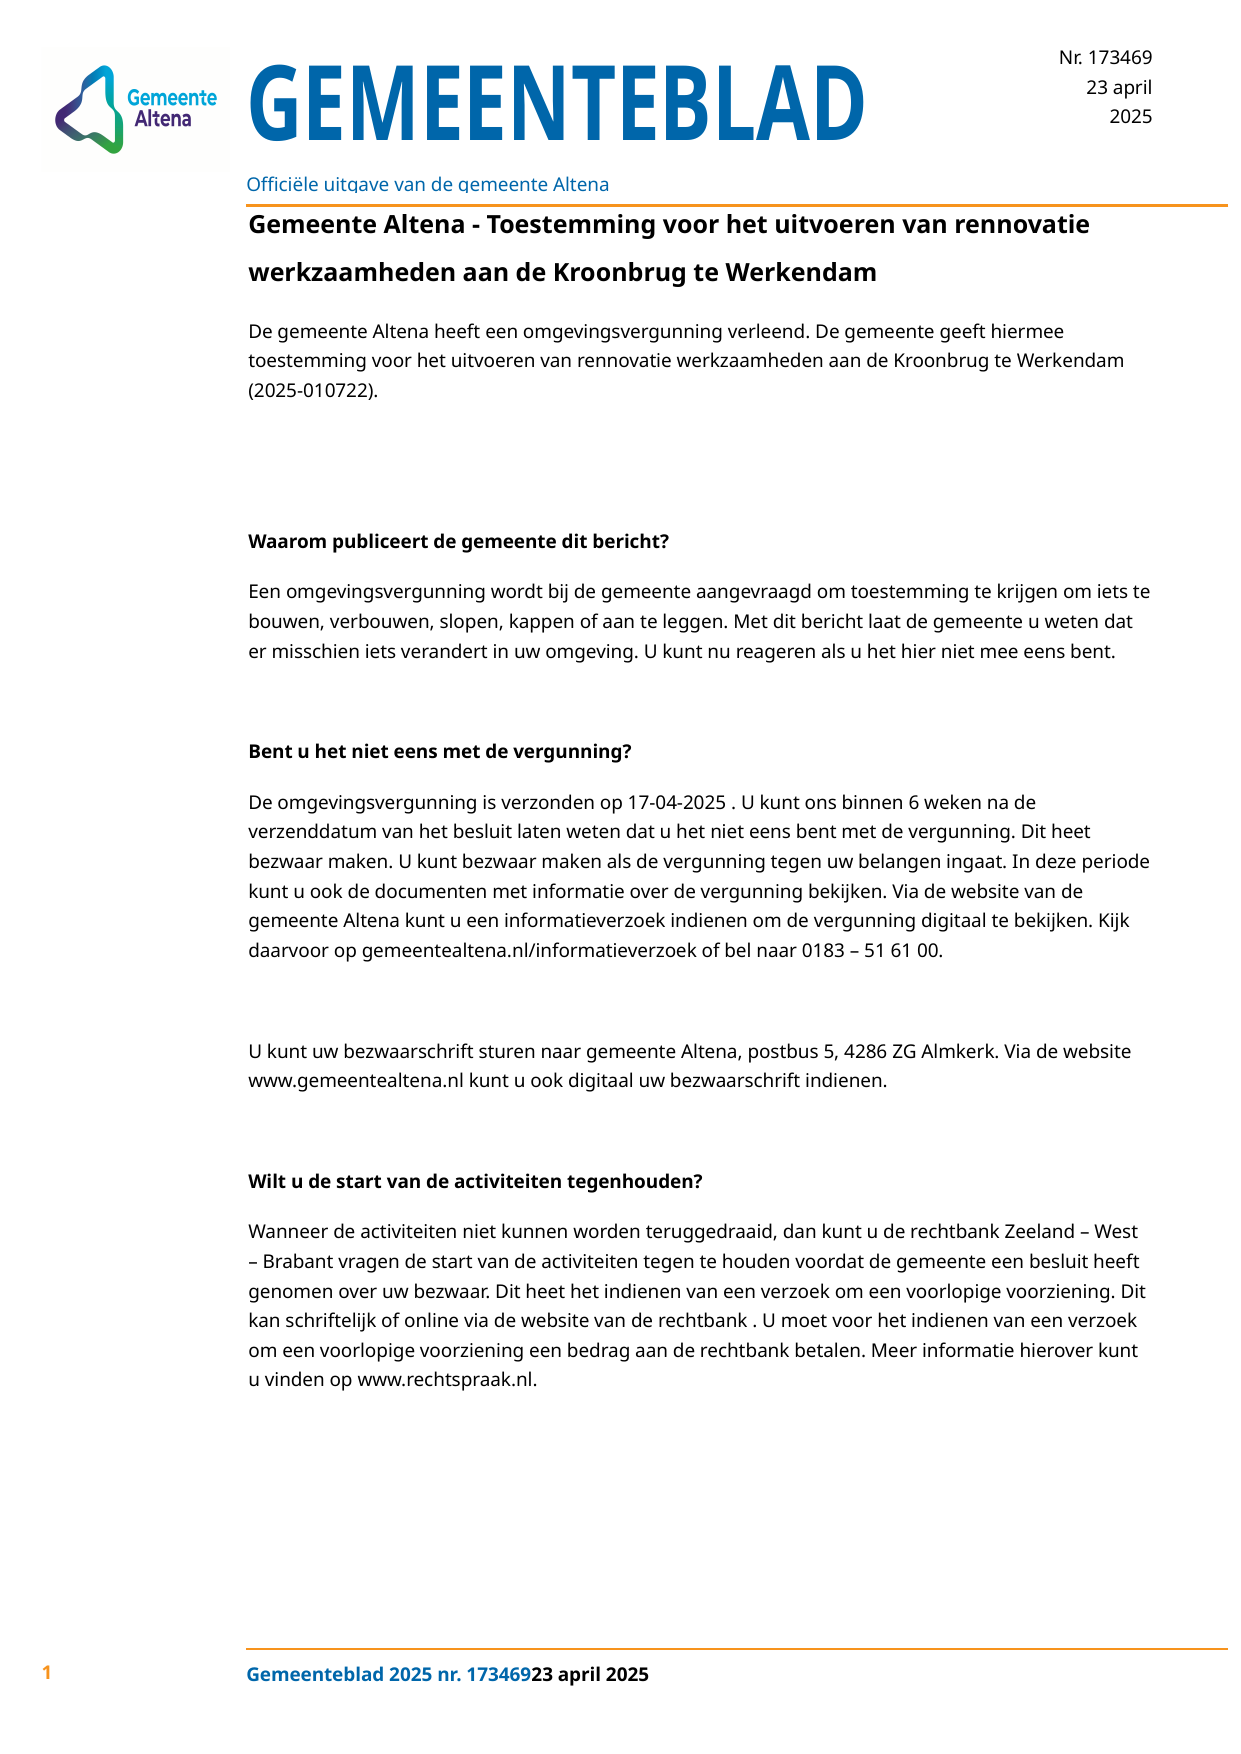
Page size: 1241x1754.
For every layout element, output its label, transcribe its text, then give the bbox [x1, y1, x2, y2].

text U kunt uw bezwaarschrift sturen naar gemeente Altena, postbus 5, 4286 ZG Almkerk. Via de website www.gemeentealtena.nl kunt u ook digitaal uw bezwaarschrift indienen. [248, 1038, 1152, 1093]
text De omgevingsvergunning is verzonden op 17-04-2025 . U kunt ons binnen 6 weken na de verzenddatum van het besluit laten weten dat u het niet eens bent met de vergunning. Dit heet bezwaar maken. U kunt bezwaar maken als de vergunning tegen uw belangen ingaat. In deze periode kunt u ook de documenten met informatie over de vergunning bekijken. Via de website van de gemeente Altena kunt u een informatieverzoek indienen om de vergunning digitaal te bekijken. Kijk daarvoor op gemeentealtena.nl/informatieverzoek of bel naar 0183 – 51 61 00. [248, 789, 1152, 963]
text Wilt u de start van de activiteiten tegenhouden? [248, 1168, 1152, 1194]
text Wanneer de activiteiten niet kunnen worden teruggedraaid, dan kunt u de rechtbank Zeeland – West – Brabant vragen de start van de activiteiten tegen te houden voordat de gemeente een besluit heeft genomen over uw bezwaar. Dit heet het indienen van een verzoek om een voorlopige voorziening. Dit kan schriftelijk of online via de website van de rechtbank . U moet voor het indienen van een verzoek om een voorlopige voorziening een bedrag aan de rechtbank betalen. Meer informatie hierover kunt u vinden op www.rechtspraak.nl. [248, 1219, 1152, 1392]
text Gemeente Altena - Toestemming voor het uitvoeren van rennovatie werkzaamheden aan de Kroonbrug te Werkendam [248, 207, 1152, 288]
text De gemeente Altena heeft een omgevingsvergunning verleend. De gemeente geeft hiermee toestemming voor het uitvoeren van rennovatie werkzaamheden aan de Kroonbrug te Werkendam (2025-010722). [248, 318, 1152, 403]
text Een omgevingsvergunning wordt bij de gemeente aangevraagd om toestemming te krijgen om iets te bouwen, verbouwen, slopen, kappen of aan te leggen. Met dit bericht laat de gemeente u weten dat er misschien iets verandert in uw omgeving. U kunt nu reageren als u het hier niet mee eens bent. [248, 579, 1152, 664]
text Waarom publiceert de gemeente dit bericht? [248, 528, 1152, 554]
text Bent u het niet eens met de vergunning? [248, 739, 1152, 764]
picture [41, 47, 231, 172]
